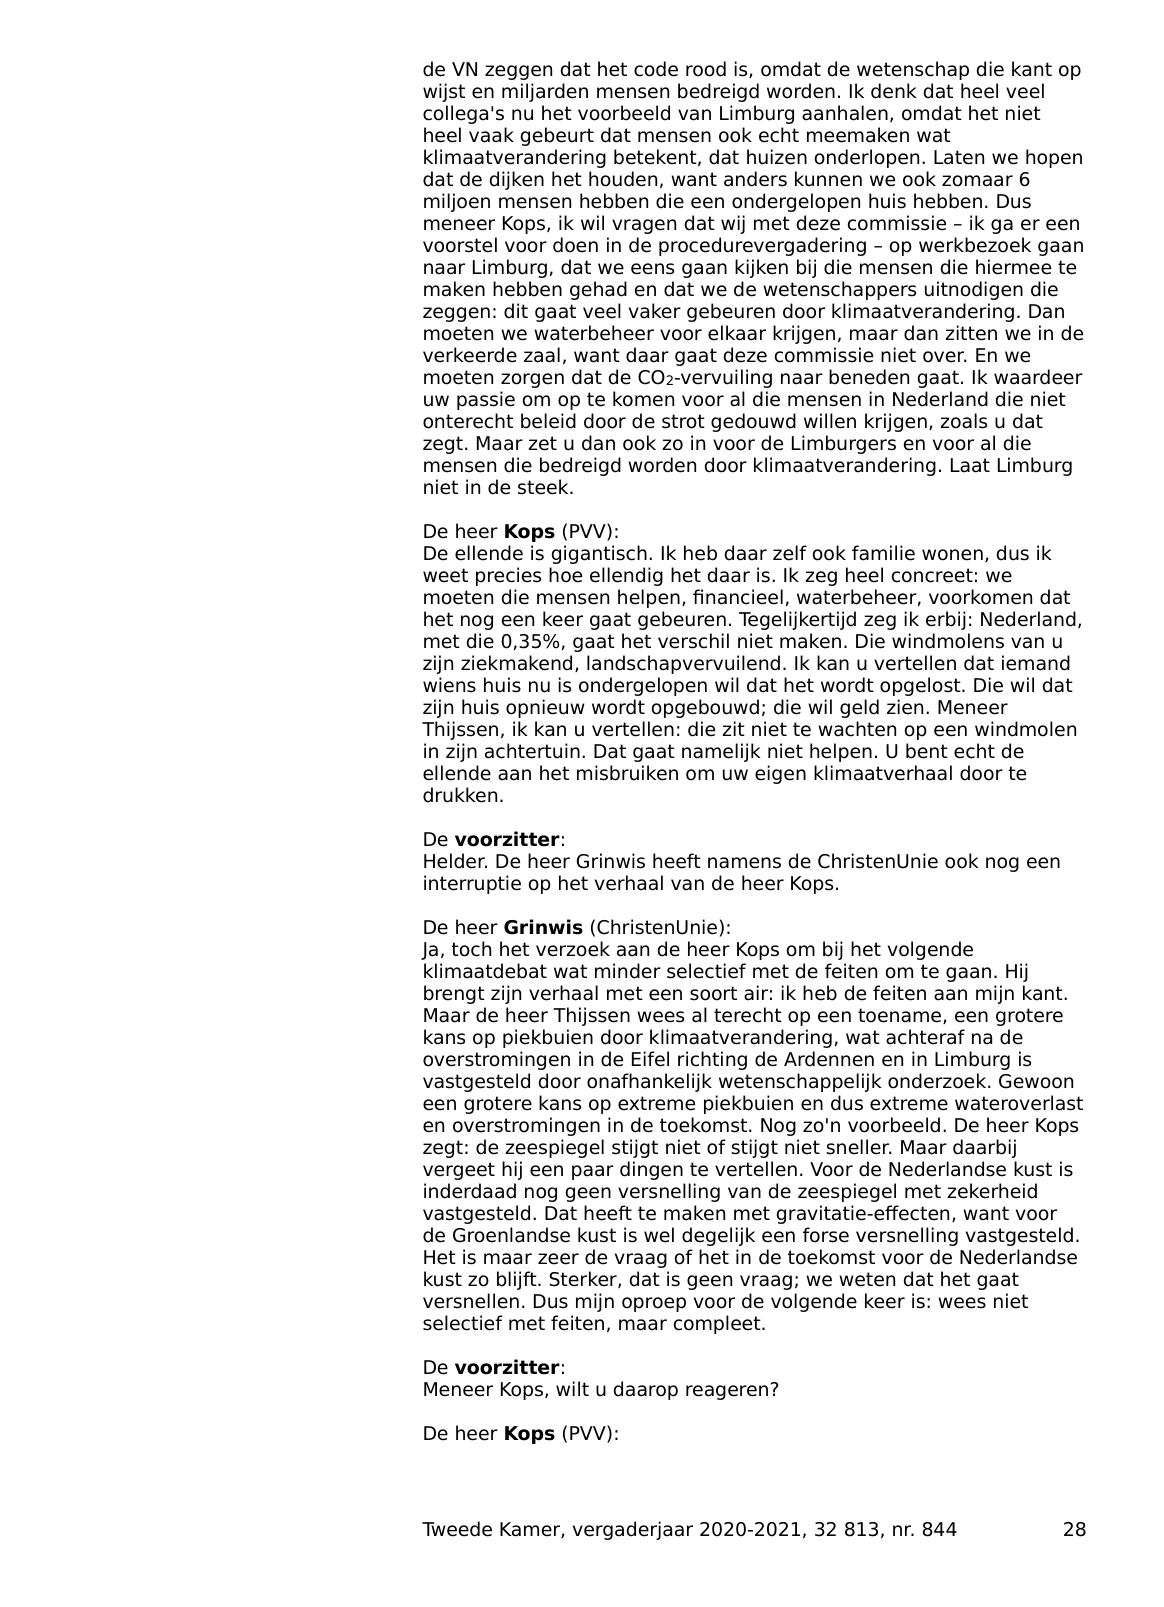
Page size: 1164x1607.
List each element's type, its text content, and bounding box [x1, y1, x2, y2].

text Ja, toch het verzoek aan de heer Kops om bij het volgende klimaatdebat wat minder selectief met de feiten om te gaan. Hij brengt zijn verhaal met een soort air: ik heb de feiten aan mijn kant. Maar de heer Thijssen wees al terecht op een toename, een grotere kans op piekbuien door klimaatverandering, wat achteraf na de overstromingen in de Eifel richting de Ardennen en in Limburg is vastgesteld door onafhankelijk wetenschappelijk onderzoek. Gewoon een grotere kans op extreme piekbuien en dus extreme wateroverlast en overstromingen in de toekomst. Nog zo'n voorbeeld. De heer Kops zegt: de zeespiegel stijgt niet of stijgt niet sneller. Maar daarbij vergeet hij een paar dingen te vertellen. Voor de Nederlandse kust is inderdaad nog geen versnelling van de zeespiegel met zekerheid vastgesteld. Dat heeft te maken met gravitatie-effecten, want voor de Groenlandse kust is wel degelijk een forse versnelling vastgesteld. Het is maar zeer de vraag of het in de toekomst voor de Nederlandse kust zo blijft. Sterker, dat is geen vraag; we weten dat het gaat versnellen. Dus mijn oproep voor de volgende keer is: wees niet selectief met feiten, maar compleet. [422, 939, 1087, 1334]
text De voorzitter: [422, 829, 1087, 851]
text Helder. De heer Grinwis heeft namens de ChristenUnie ook nog een interruptie op het verhaal van de heer Kops. [422, 851, 1087, 895]
text De heer Grinwis (ChristenUnie): [422, 917, 1087, 939]
text Meneer Kops, wilt u daarop reageren? [422, 1379, 1087, 1401]
text De ellende is gigantisch. Ik heb daar zelf ook familie wonen, dus ik weet precies hoe ellendig het daar is. Ik zeg heel concreet: we moeten die mensen helpen, financieel, waterbeheer, voorkomen dat het nog een keer gaat gebeuren. Tegelijkertijd zeg ik erbij: Nederland, met die 0,35%, gaat het verschil niet maken. Die windmolens van u zijn ziekmakend, landschapvervuilend. Ik kan u vertellen dat iemand wiens huis nu is ondergelopen wil dat het wordt opgelost. Die wil dat zijn huis opnieuw wordt opgebouwd; die wil geld zien. Meneer Thijssen, ik kan u vertellen: die zit niet te wachten op een windmolen in zijn achtertuin. Dat gaat namelijk niet helpen. U bent echt de ellende aan het misbruiken om uw eigen klimaatverhaal door te drukken. [422, 543, 1087, 807]
text De heer Kops (PVV): [422, 1423, 1087, 1445]
text de VN zeggen dat het code rood is, omdat de wetenschap die kant op wijst en miljarden mensen bedreigd worden. Ik denk dat heel veel collega's nu het voorbeeld van Limburg aanhalen, omdat het niet heel vaak gebeurt dat mensen ook echt meemaken wat klimaatverandering betekent, dat huizen onderlopen. Laten we hopen dat de dijken het houden, want anders kunnen we ook zomaar 6 miljoen mensen hebben die een ondergelopen huis hebben. Dus meneer Kops, ik wil vragen dat wij met deze commissie – ik ga er een voorstel voor doen in de procedurevergadering – op werkbezoek gaan naar Limburg, dat we eens gaan kijken bij die mensen die hiermee te maken hebben gehad en dat we de wetenschappers uitnodigen die zeggen: dit gaat veel vaker gebeuren door klimaatverandering. Dan moeten we waterbeheer voor elkaar krijgen, maar dan zitten we in de verkeerde zaal, want daar gaat deze commissie niet over. En we moeten zorgen dat de CO2-vervuiling naar beneden gaat. Ik waardeer uw passie om op te komen voor al die mensen in Nederland die niet onterecht beleid door de strot gedouwd willen krijgen, zoals u dat zegt. Maar zet u dan ook zo in voor de Limburgers en voor al die mensen die bedreigd worden door klimaatverandering. Laat Limburg niet in de steek. [422, 59, 1087, 499]
text De voorzitter: [422, 1357, 1087, 1379]
text De heer Kops (PVV): [422, 521, 1087, 543]
